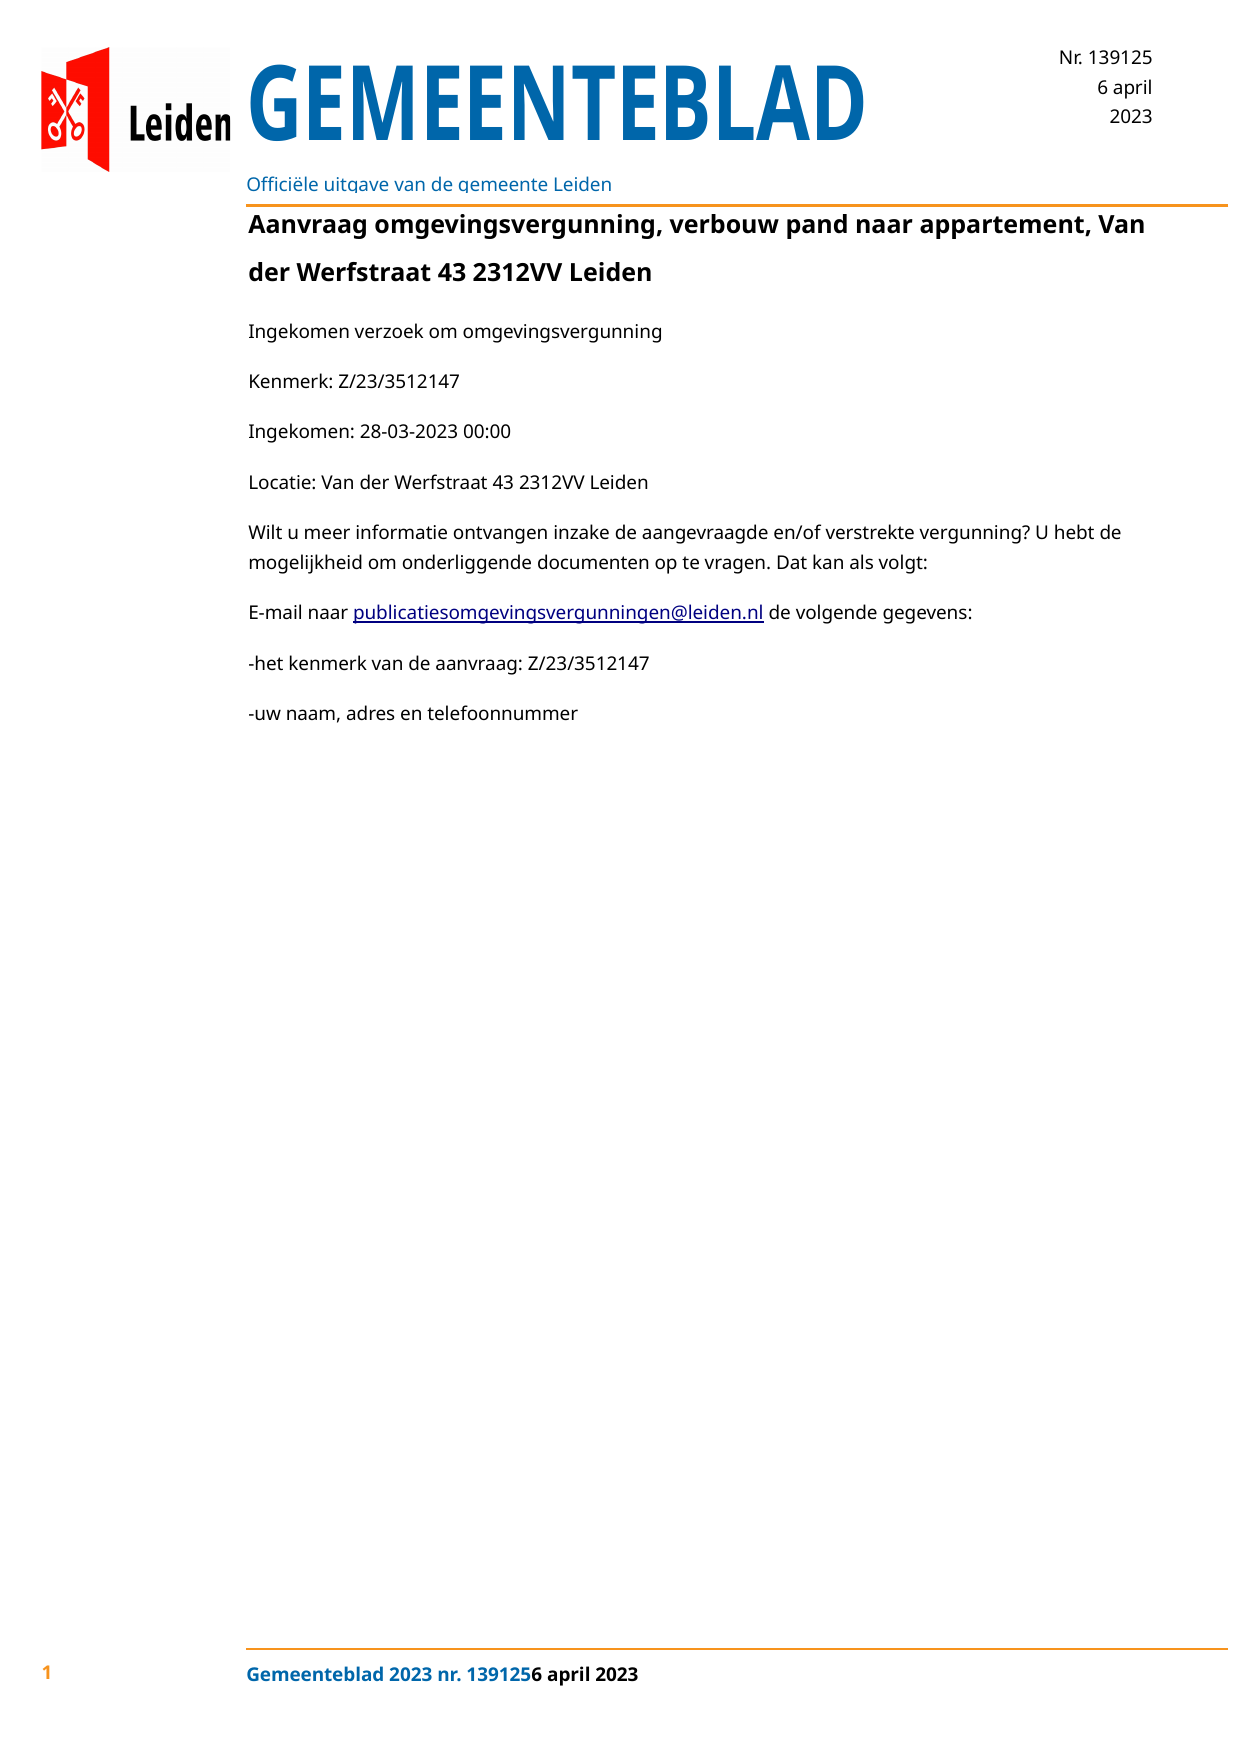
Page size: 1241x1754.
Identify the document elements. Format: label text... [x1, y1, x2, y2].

text Ingekomen verzoek om omgevingsvergunning [248, 318, 1152, 344]
text E-mail naar publicatiesomgevingsvergunningen@leiden.nl de volgende gegevens: [248, 599, 1152, 625]
text Wilt u meer informatie ontvangen inzake de aangevraagde en/of verstrekte vergunning? U hebt de mogelijkheid om onderliggende documenten op te vragen. Dat kan als volgt: [248, 519, 1152, 575]
text -uw naam, adres en telefoonnummer [248, 700, 1152, 726]
text Ingekomen: 28-03-2023 00:00 [248, 419, 1152, 444]
text -het kenmerk van de aanvraag: Z/23/3512147 [248, 650, 1152, 676]
text Locatie: Van der Werfstraat 43 2312VV Leiden [248, 469, 1152, 495]
text Aanvraag omgevingsvergunning, verbouw pand naar appartement, Van der Werfstraat 43 2312VV Leiden [248, 207, 1152, 288]
picture [41, 47, 231, 172]
text Kenmerk: Z/23/3512147 [248, 368, 1152, 394]
